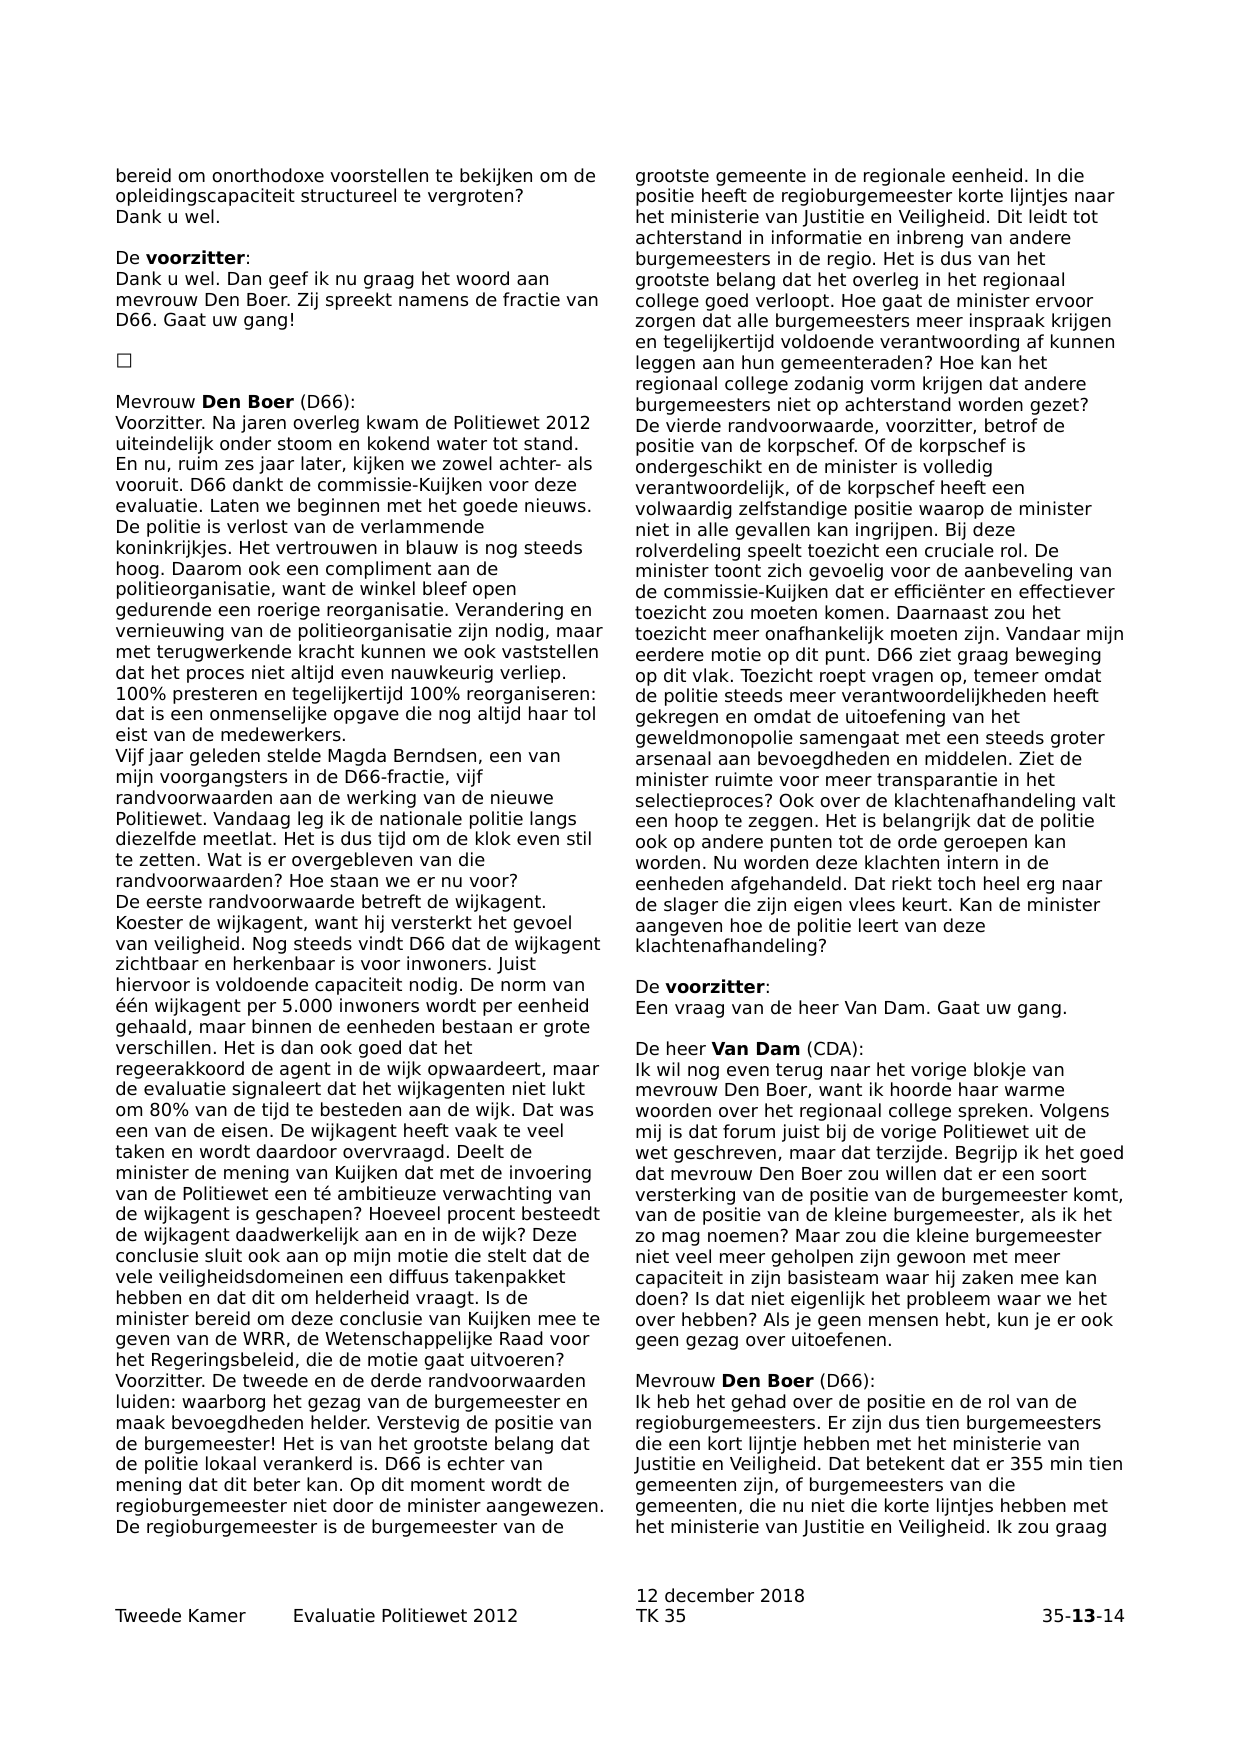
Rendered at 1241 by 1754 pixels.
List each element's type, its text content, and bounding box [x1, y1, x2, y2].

text Vijf jaar geleden stelde Magda Berndsen, een van mijn voorgangsters in de D66-fractie, vijf randvoorwaarden aan de werking van de nieuwe Politiewet. Vandaag leg ik de nationale politie langs diezelfde meetlat. Het is dus tijd om de klok even stil te zetten. Wat is er overgebleven van die randvoorwaarden? Hoe staan we er nu voor? [115, 746, 605, 892]
text Dank u wel. [115, 207, 605, 228]
text Voorzitter. De tweede en de derde randvoorwaarden luiden: waarborg het gezag van de burgemeester en maak bevoegdheden helder. Verstevig de positie van de burgemeester! Het is van het grootste belang dat de politie lokaal verankerd is. D66 is echter van mening dat dit beter kan. Op dit moment wordt de regioburgemeester niet door de minister aangewezen. De regioburgemeester is de burgemeester van de [115, 1371, 605, 1537]
text Voorzitter. Na jaren overleg kwam de Politiewet 2012 uiteindelijk onder stoom en kokend water tot stand. En nu, ruim zes jaar later, kijken we zowel achter- als vooruit. D66 dankt de commissie-Kuijken voor deze evaluatie. Laten we beginnen met het goede nieuws. De politie is verlost van de verlammende koninkrijkjes. Het vertrouwen in blauw is nog steeds hoog. Daarom ook een compliment aan de politieorganisatie, want de winkel bleef open gedurende een roerige reorganisatie. Verandering en vernieuwing van de politieorganisatie zijn nodig, maar met terugwerkende kracht kunnen we ook vaststellen dat het proces niet altijd even nauwkeurig verliep. 100% presteren en tegelijkertijd 100% reorganiseren: dat is een onmenselijke opgave die nog altijd haar tol eist van de medewerkers. [115, 412, 605, 746]
text De vierde randvoorwaarde, voorzitter, betrof de positie van de korpschef. Of de korpschef is ondergeschikt en de minister is volledig verantwoordelijk, of de korpschef heeft een volwaardig zelfstandige positie waarop de minister niet in alle gevallen kan ingrijpen. Bij deze rolverdeling speelt toezicht een cruciale rol. De minister toont zich gevoelig voor de aanbeveling van de commissie-Kuijken dat er efficiënter en effectiever toezicht zou moeten komen. Daarnaast zou het toezicht meer onafhankelijk moeten zijn. Vandaar mijn eerdere motie op dit punt. D66 ziet graag beweging op dit vlak. Toezicht roept vragen op, temeer omdat de politie steeds meer verantwoordelijkheden heeft gekregen en omdat de uitoefening van het geweldmonopolie samengaat met een steeds groter arsenaal aan bevoegdheden en middelen. Ziet de minister ruimte voor meer transparantie in het selectieproces? Ook over de klachtenafhandeling valt een hoop te zeggen. Het is belangrijk dat de politie ook op andere punten tot de orde geroepen kan worden. Nu worden deze klachten intern in de eenheden afgehandeld. Dat riekt toch heel erg naar de slager die zijn eigen vlees keurt. Kan de minister aangeven hoe de politie leert van deze klachtenafhandeling? [635, 415, 1125, 957]
text De heer Van Dam (CDA): [635, 1038, 1125, 1059]
text Ik heb het gehad over de positie en de rol van de regioburgemeesters. Er zijn dus tien burgemeesters die een kort lijntje hebben met het ministerie van Justitie en Veiligheid. Dat betekent dat er 355 min tien gemeenten zijn, of burgemeesters van die gemeenten, die nu niet die korte lijntjes hebben met het ministerie van Justitie en Veiligheid. Ik zou graag [635, 1392, 1125, 1537]
text Mevrouw Den Boer (D66): [635, 1371, 1125, 1392]
text De eerste randvoorwaarde betreft de wijkagent. Koester de wijkagent, want hij versterkt het gevoel van veiligheid. Nog steeds vindt D66 dat de wijkagent zichtbaar en herkenbaar is voor inwoners. Juist hiervoor is voldoende capaciteit nodig. De norm van één wijkagent per 5.000 inwoners wordt per eenheid gehaald, maar binnen de eenheden bestaan er grote verschillen. Het is dan ook goed dat het regeerakkoord de agent in de wijk opwaardeert, maar de evaluatie signaleert dat het wijkagenten niet lukt om 80% van de tijd te besteden aan de wijk. Dat was een van de eisen. De wijkagent heeft vaak te veel taken en wordt daardoor overvraagd. Deelt de minister de mening van Kuijken dat met de invoering van de Politiewet een té ambitieuze verwachting van de wijkagent is geschapen? Hoeveel procent besteedt de wijkagent daadwerkelijk aan en in de wijk? Deze conclusie sluit ook aan op mijn motie die stelt dat de vele veiligheidsdomeinen een diffuus takenpakket hebben en dat dit om helderheid vraagt. Is de minister bereid om deze conclusie van Kuijken mee te geven van de WRR, de Wetenschappelijke Raad voor het Regeringsbeleid, die de motie gaat uitvoeren? [115, 892, 605, 1371]
text Een vraag van de heer Van Dam. Gaat uw gang. [635, 998, 1125, 1018]
text De voorzitter: [115, 248, 605, 268]
text grootste gemeente in de regionale eenheid. In die positie heeft de regioburgemeester korte lijntjes naar het ministerie van Justitie en Veiligheid. Dit leidt tot achterstand in informatie en inbreng van andere burgemeesters in de regio. Het is dus van het grootste belang dat het overleg in het regionaal college goed verloopt. Hoe gaat de minister ervoor zorgen dat alle burgemeesters meer inspraak krijgen en tegelijkertijd voldoende verantwoording af kunnen leggen aan hun gemeenteraden? Hoe kan het regionaal college zodanig vorm krijgen dat andere burgemeesters niet op achterstand worden gezet? [635, 165, 1125, 415]
text bereid om onorthodoxe voorstellen te bekijken om de opleidingscapaciteit structureel te vergroten? [115, 165, 605, 207]
text De voorzitter: [635, 977, 1125, 998]
text Ik wil nog even terug naar het vorige blokje van mevrouw Den Boer, want ik hoorde haar warme woorden over het regionaal college spreken. Volgens mij is dat forum juist bij de vorige Politiewet uit de wet geschreven, maar dat terzijde. Begrijp ik het goed dat mevrouw Den Boer zou willen dat er een soort versterking van de positie van de burgemeester komt, van de positie van de kleine burgemeester, als ik het zo mag noemen? Maar zou die kleine burgemeester niet veel meer geholpen zijn gewoon met meer capaciteit in zijn basisteam waar hij zaken mee kan doen? Is dat niet eigenlijk het probleem waar we het over hebben? Als je geen mensen hebt, kun je er ook geen gezag over uitoefenen. [635, 1059, 1125, 1351]
text Dank u wel. Dan geef ik nu graag het woord aan mevrouw Den Boer. Zij spreekt namens de fractie van D66. Gaat uw gang! [115, 268, 605, 331]
text Mevrouw Den Boer (D66): [115, 392, 605, 412]
text ⬜ [115, 351, 605, 372]
